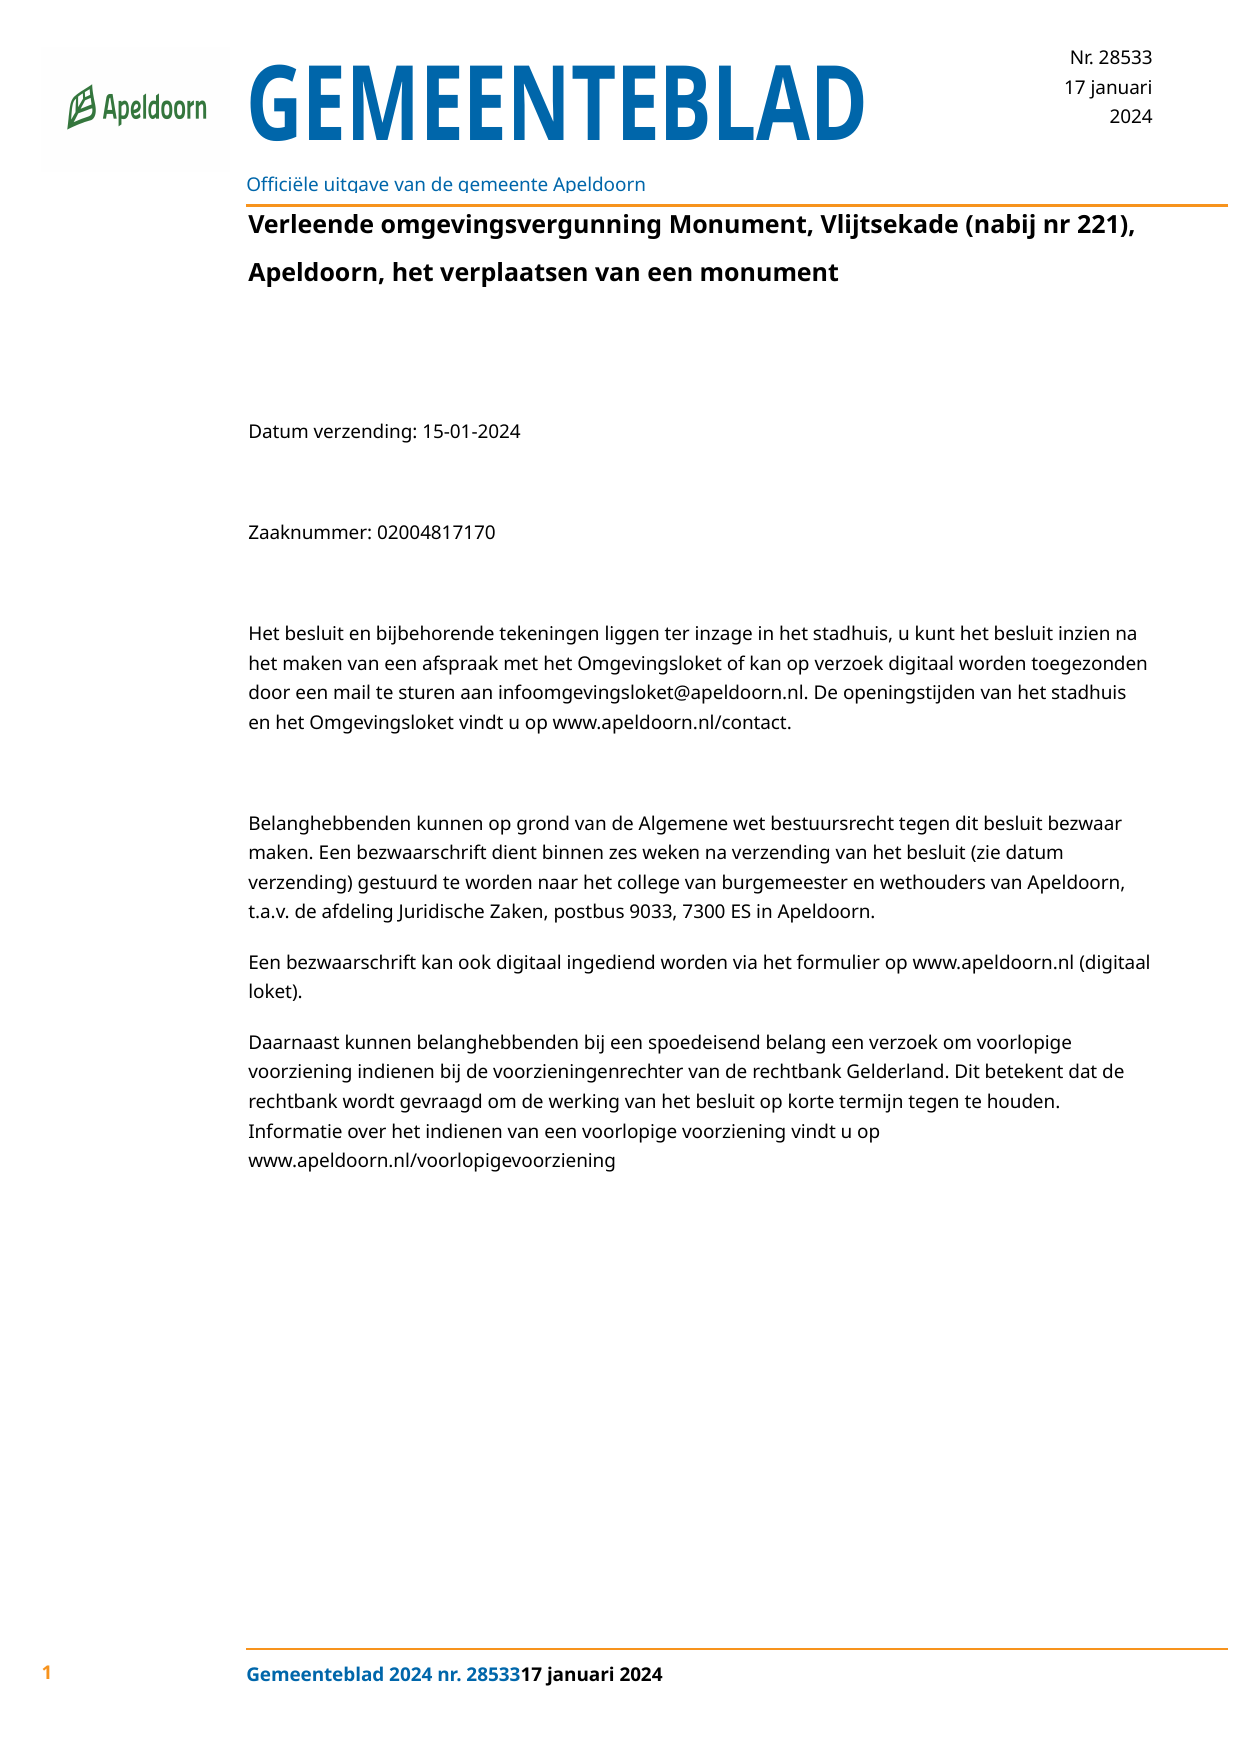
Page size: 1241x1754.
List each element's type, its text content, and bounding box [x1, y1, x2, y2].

text Het besluit en bijbehorende tekeningen liggen ter inzage in het stadhuis, u kunt het besluit inzien na het maken van een afspraak met het Omgevingsloket of kan op verzoek digitaal worden toegezonden door een mail te sturen aan infoomgevingsloket@apeldoorn.nl. De openingstijden van het stadhuis en het Omgevingsloket vindt u op www.apeldoorn.nl/contact. [248, 620, 1152, 735]
text Belanghebbenden kunnen op grond van de Algemene wet bestuursrecht tegen dit besluit bezwaar maken. Een bezwaarschrift dient binnen zes weken na verzending van het besluit (zie datum verzending) gestuurd te worden naar het college van burgemeester en wethouders van Apeldoorn, t.a.v. de afdeling Juridische Zaken, postbus 9033, 7300 ES in Apeldoorn. [248, 810, 1152, 924]
text Zaaknummer: 02004817170 [248, 519, 1152, 545]
text Datum verzending: 15-01-2024 [248, 419, 1152, 444]
picture [41, 47, 231, 172]
text Een bezwaarschrift kan ook digitaal ingediend worden via het formulier op www.apeldoorn.nl (digitaal loket). [248, 949, 1152, 1004]
text Verleende omgevingsvergunning Monument, Vlijtsekade (nabij nr 221), Apeldoorn, het verplaatsen van een monument [248, 207, 1152, 288]
text Daarnaast kunnen belanghebbenden bij een spoedeisend belang een verzoek om voorlopige voorziening indienen bij de voorzieningenrechter van de rechtbank Gelderland. Dit betekent dat de rechtbank wordt gevraagd om de werking van het besluit op korte termijn tegen te houden. Informatie over het indienen van een voorlopige voorziening vindt u op www.apeldoorn.nl/voorlopigevoorziening [248, 1029, 1152, 1173]
